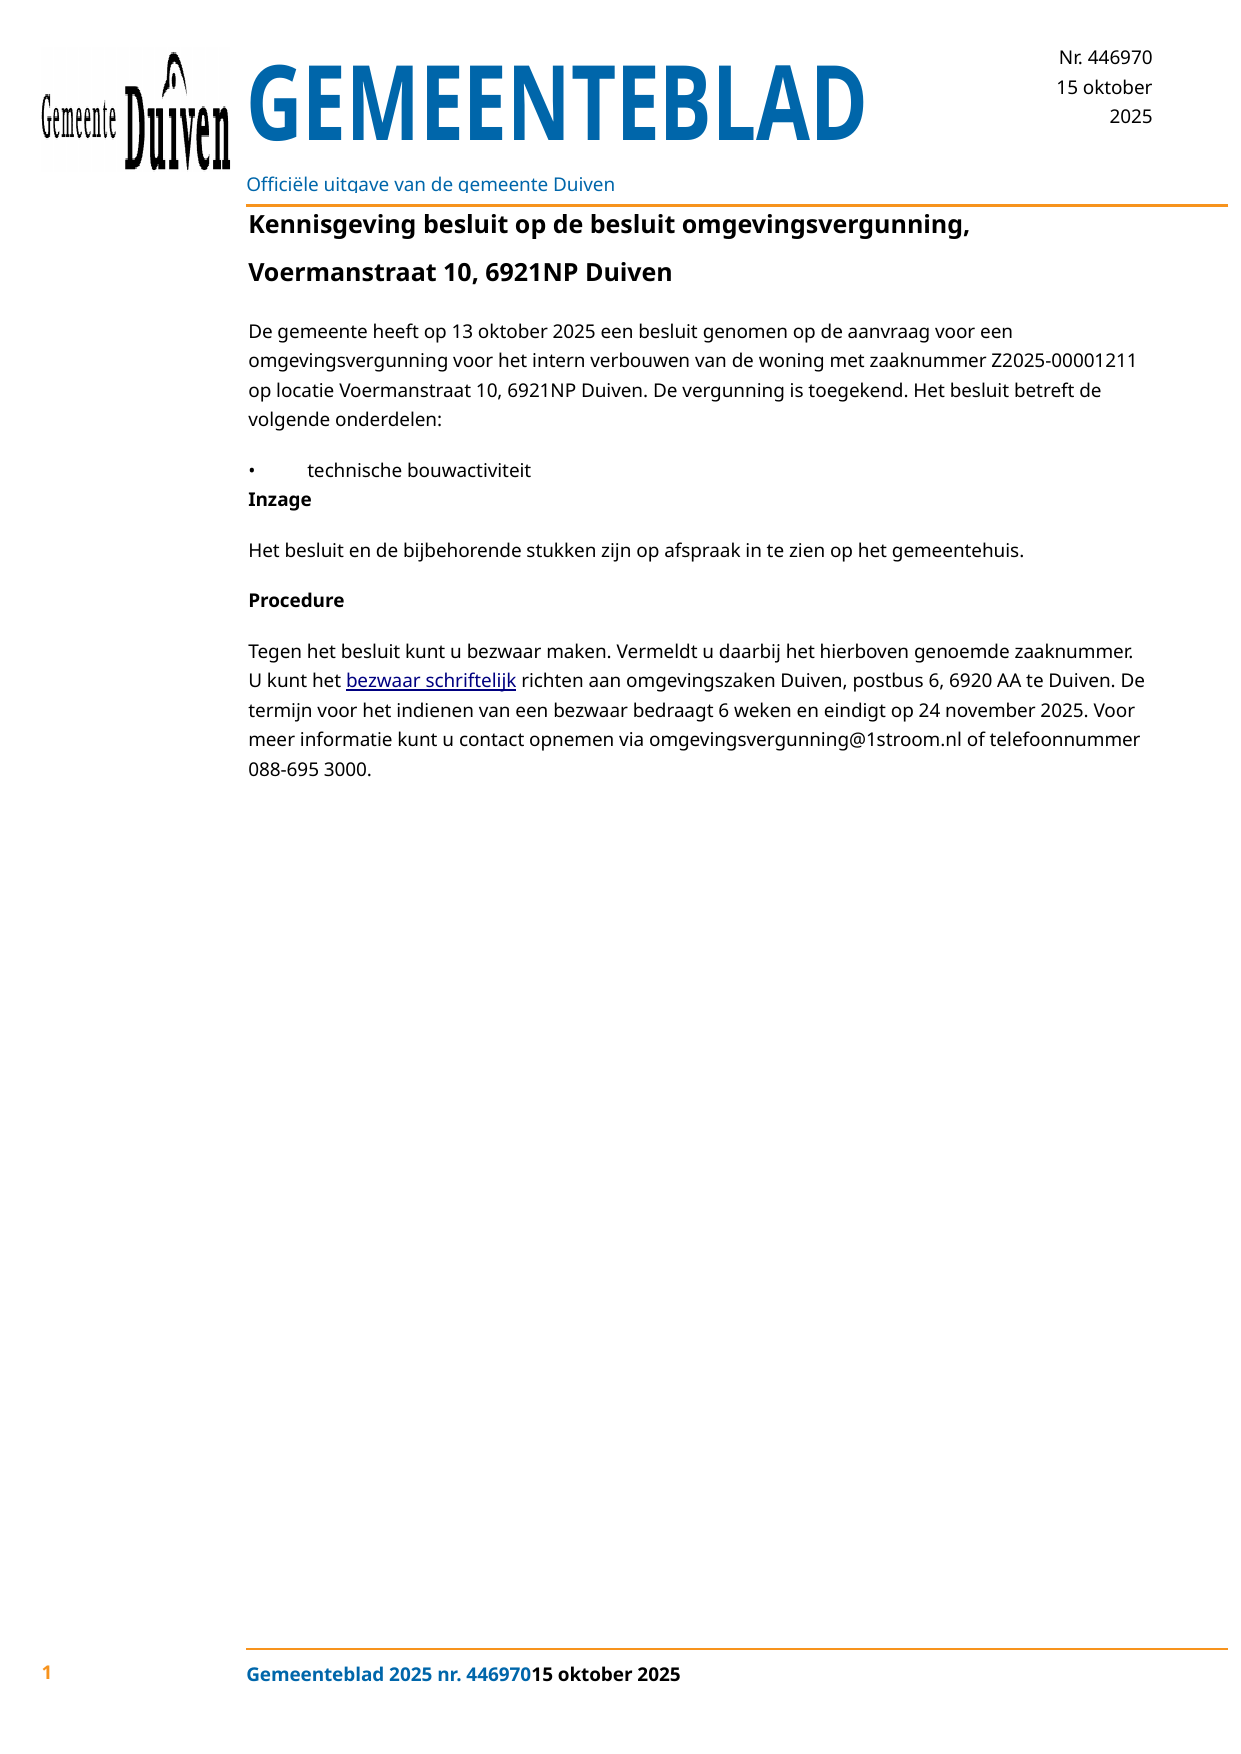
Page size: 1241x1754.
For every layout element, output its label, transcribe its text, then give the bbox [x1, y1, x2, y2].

text Het besluit en de bijbehorende stukken zijn op afspraak in te zien op het gemeentehuis. [248, 537, 1152, 563]
picture [41, 47, 231, 172]
text Procedure [248, 587, 1152, 613]
text De gemeente heeft op 13 oktober 2025 een besluit genomen op de aanvraag voor een omgevingsvergunning voor het intern verbouwen van de woning met zaaknummer Z2025-00001211 op locatie Voermanstraat 10, 6921NP Duiven. De vergunning is toegekend. Het besluit betreft de volgende onderdelen: [248, 318, 1152, 432]
text Kennisgeving besluit op de besluit omgevingsvergunning, Voermanstraat 10, 6921NP Duiven [248, 207, 1152, 288]
text Tegen het besluit kunt u bezwaar maken. Vermeldt u daarbij het hierboven genoemde zaaknummer. U kunt het bezwaar schriftelijk richten aan omgevingszaken Duiven, postbus 6, 6920 AA te Duiven. De termijn voor het indienen van een bezwaar bedraagt 6 weken en eindigt op 24 november 2025. Voor meer informatie kunt u contact opnemen via omgevingsvergunning@1stroom.nl of telefoonnummer 088-695 3000. [248, 638, 1152, 782]
text Inzage [248, 487, 1152, 512]
list technische bouwactiviteit [248, 457, 1152, 483]
